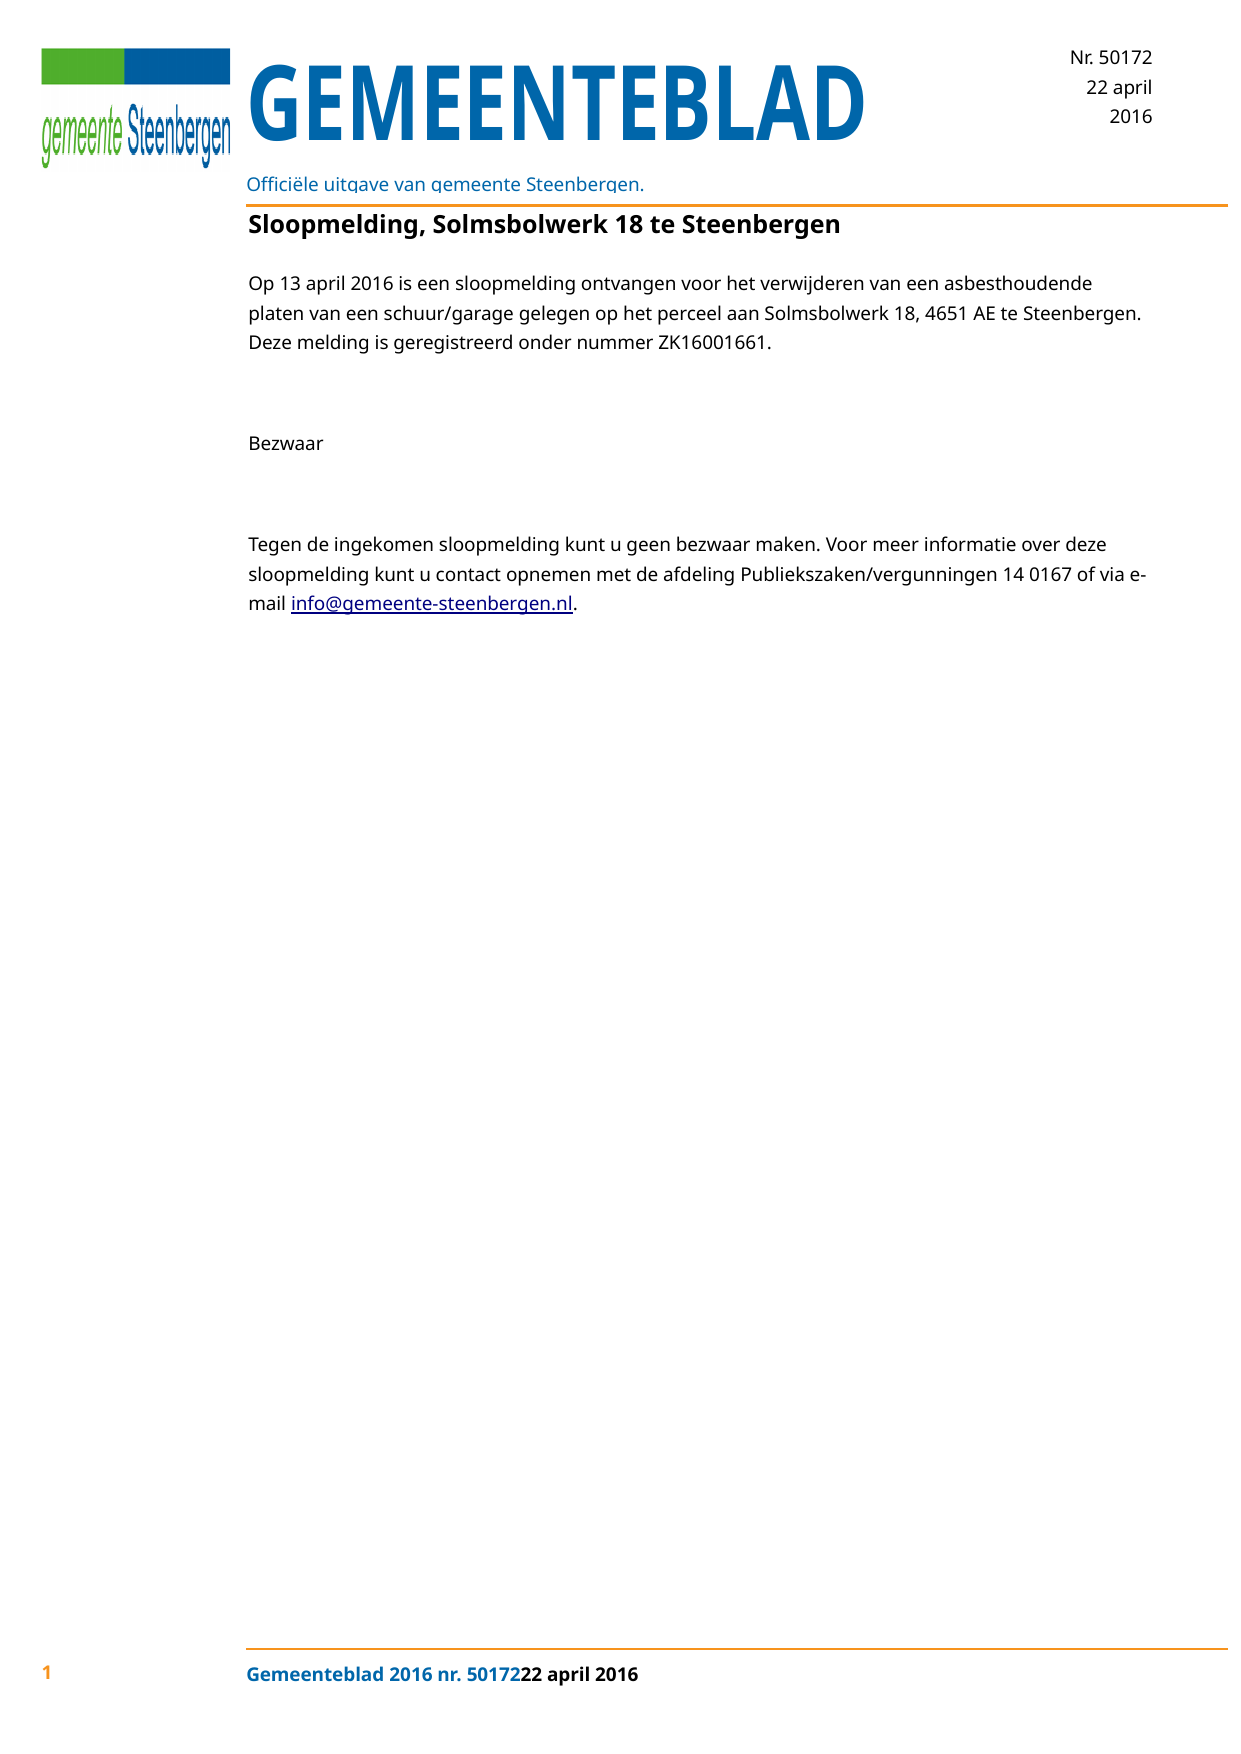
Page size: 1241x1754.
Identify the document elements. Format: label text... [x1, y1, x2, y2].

text Sloopmelding, Solmsbolwerk 18 te Steenbergen [248, 207, 1152, 241]
text Bezwaar [248, 430, 1152, 456]
picture [41, 47, 231, 172]
text Op 13 april 2016 is een sloopmelding ontvangen voor het verwijderen van een asbesthoudende platen van een schuur/garage gelegen op het perceel aan Solmsbolwerk 18, 4651 AE te Steenbergen. Deze melding is geregistreerd onder nummer ZK16001661. [248, 270, 1152, 355]
text Tegen de ingekomen sloopmelding kunt u geen bezwaar maken. Voor meer informatie over deze sloopmelding kunt u contact opnemen met de afdeling Publiekszaken/vergunningen 14 0167 of via e-mail info@gemeente-steenbergen.nl. [248, 531, 1152, 616]
